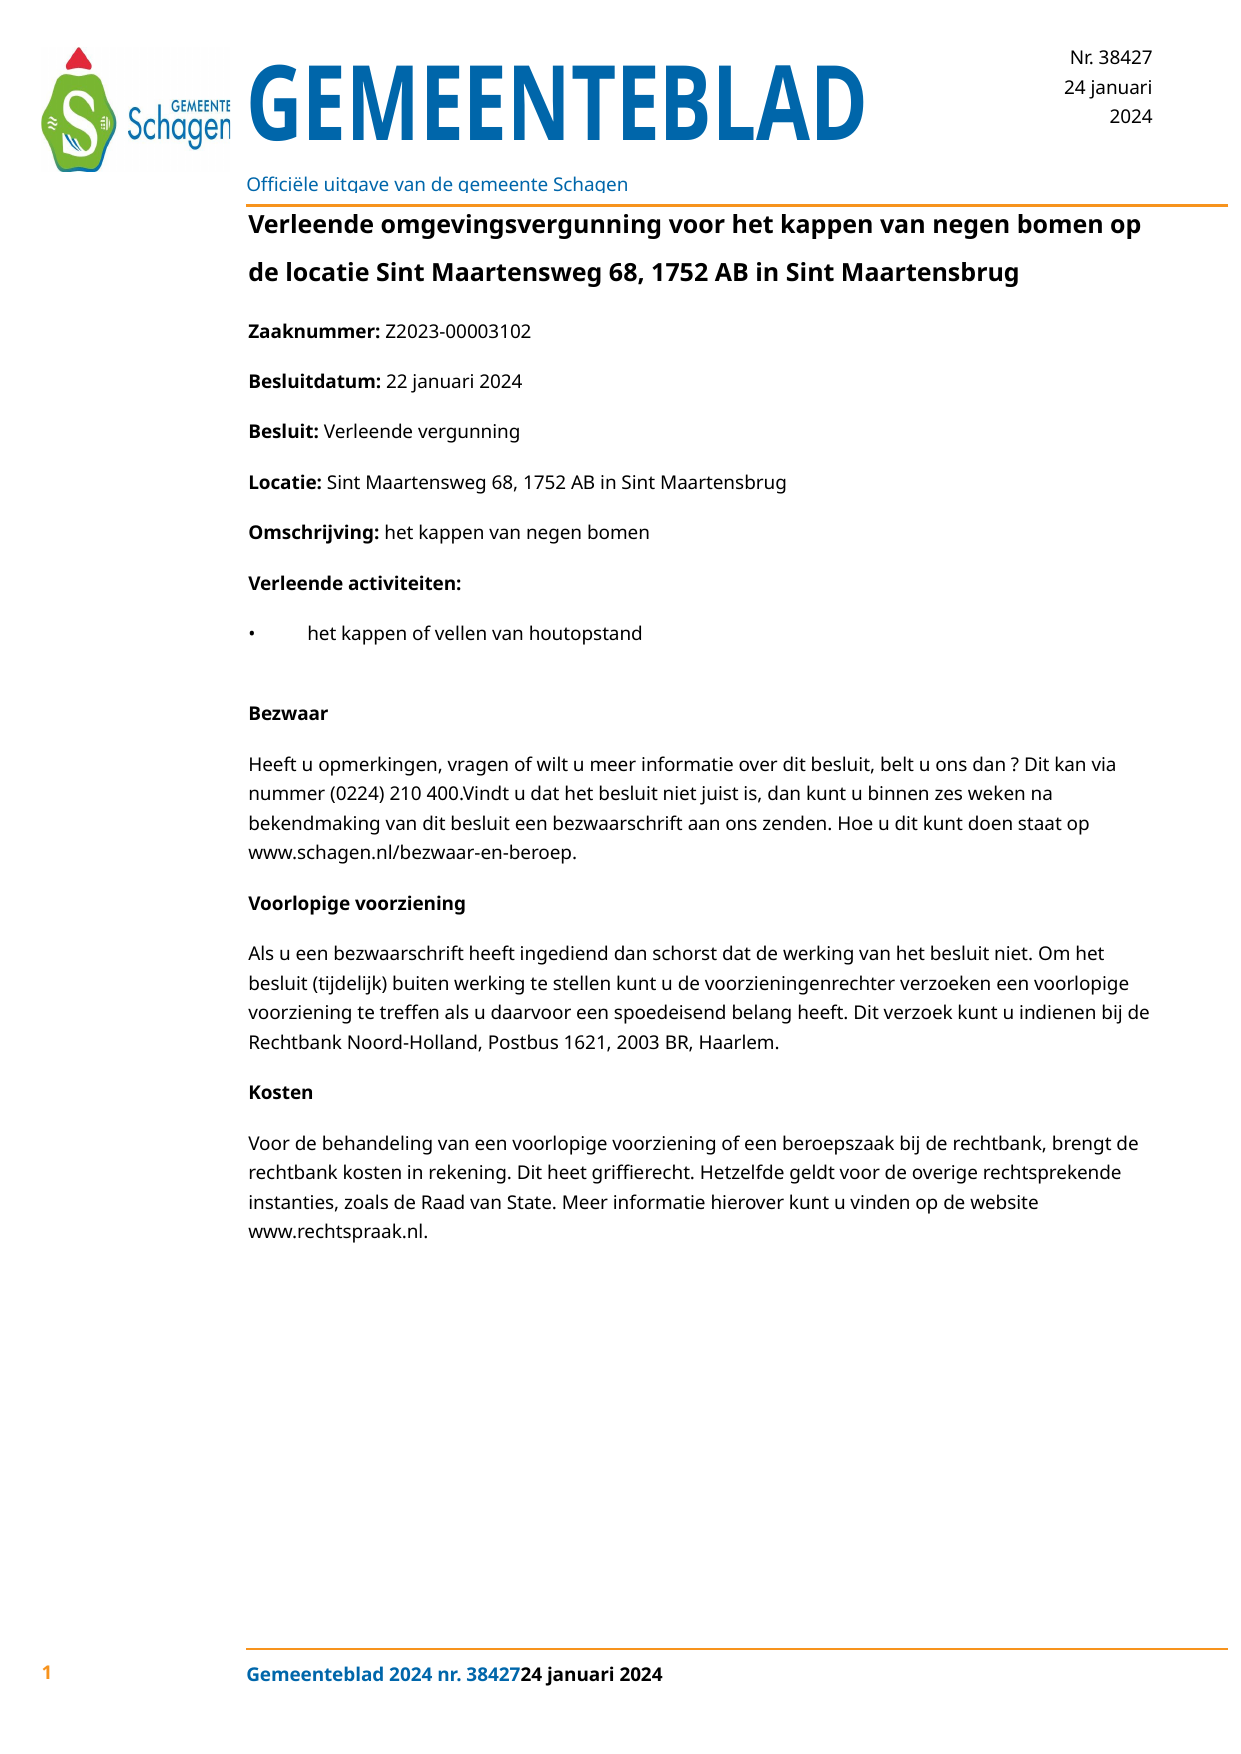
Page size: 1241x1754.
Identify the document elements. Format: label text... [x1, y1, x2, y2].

text Verleende activiteiten: [248, 570, 1152, 596]
text Locatie: Sint Maartensweg 68, 1752 AB in Sint Maartensbrug [248, 469, 1152, 495]
text Als u een bezwaarschrift heeft ingediend dan schorst dat de werking van het besluit niet. Om het besluit (tijdelijk) buiten werking te stellen kunt u de voorzieningenrechter verzoeken een voorlopige voorziening te treffen als u daarvoor een spoedeisend belang heeft. Dit verzoek kunt u indienen bij de Rechtbank Noord-Holland, Postbus 1621, 2003 BR, Haarlem. [248, 940, 1152, 1055]
text Zaaknummer: Z2023-00003102 [248, 318, 1152, 344]
text Omschrijving: het kappen van negen bomen [248, 519, 1152, 545]
text Voorlopige voorziening [248, 890, 1152, 916]
text Voor de behandeling van een voorlopige voorziening of een beroepszaak bij de rechtbank, brengt de rechtbank kosten in rekening. Dit heet griffierecht. Hetzelfde geldt voor de overige rechtsprekende instanties, zoals de Raad van State. Meer informatie hierover kunt u vinden op de website www.rechtspraak.nl. [248, 1130, 1152, 1244]
picture [41, 47, 231, 172]
text Verleende omgevingsvergunning voor het kappen van negen bomen op de locatie Sint Maartensweg 68, 1752 AB in Sint Maartensbrug [248, 207, 1152, 288]
text Heeft u opmerkingen, vragen of wilt u meer informatie over dit besluit, belt u ons dan ? Dit kan via nummer (0224) 210 400.Vindt u dat het besluit niet juist is, dan kunt u binnen zes weken na bekendmaking van dit besluit een bezwaarschrift aan ons zenden. Hoe u dit kunt doen staat op www.schagen.nl/bezwaar-en-beroep. [248, 751, 1152, 865]
text Bezwaar [248, 700, 1152, 726]
text Kosten [248, 1079, 1152, 1105]
list het kappen of vellen van houtopstand [248, 620, 1152, 646]
text Besluit: Verleende vergunning [248, 419, 1152, 444]
text Besluitdatum: 22 januari 2024 [248, 368, 1152, 394]
